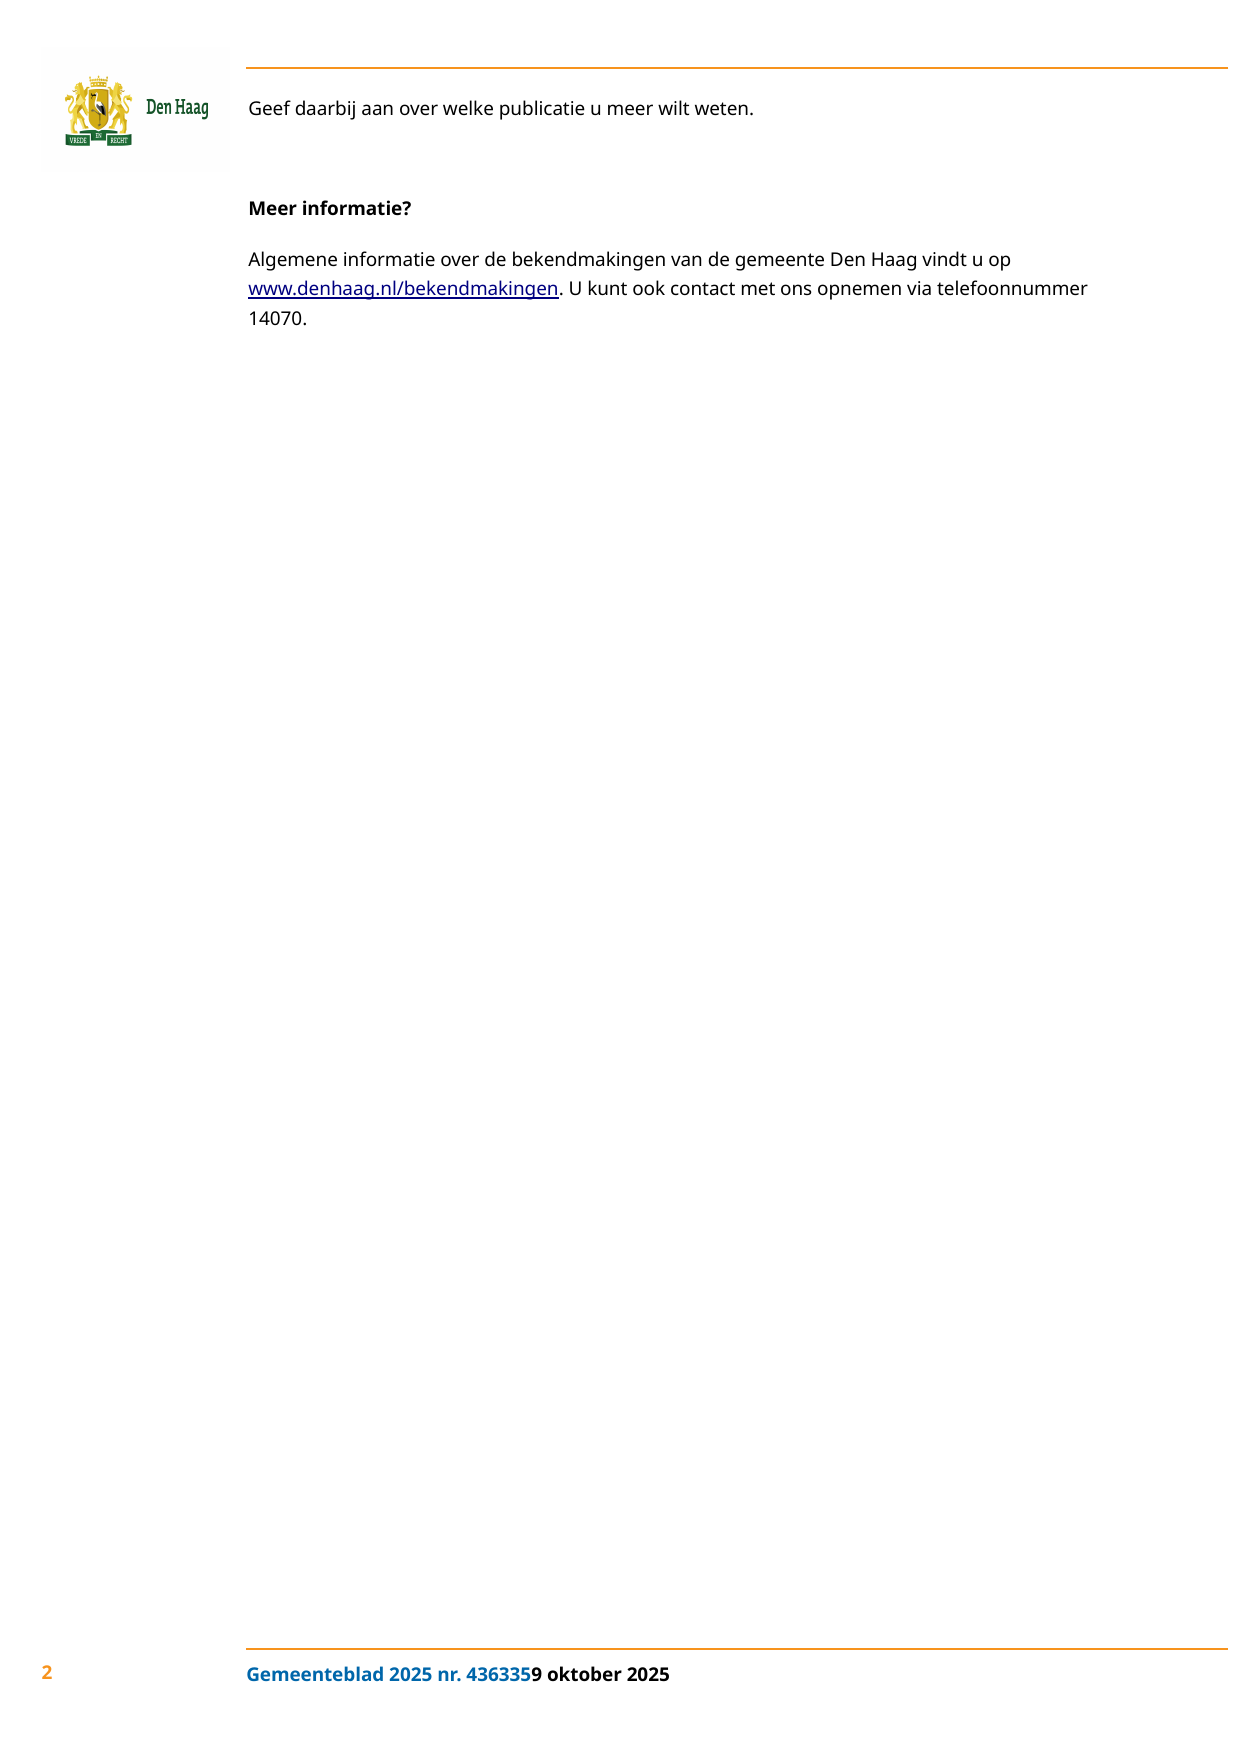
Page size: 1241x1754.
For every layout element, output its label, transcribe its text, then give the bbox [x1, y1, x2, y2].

text Meer informatie? [248, 196, 1152, 221]
text Geef daarbij aan over welke publicatie u meer wilt weten. [248, 95, 1152, 121]
picture [41, 47, 231, 172]
text Algemene informatie over de bekendmakingen van de gemeente Den Haag vindt u op www.denhaag.nl/bekendmakingen. U kunt ook contact met ons opnemen via telefoonnummer 14070. [248, 246, 1152, 331]
